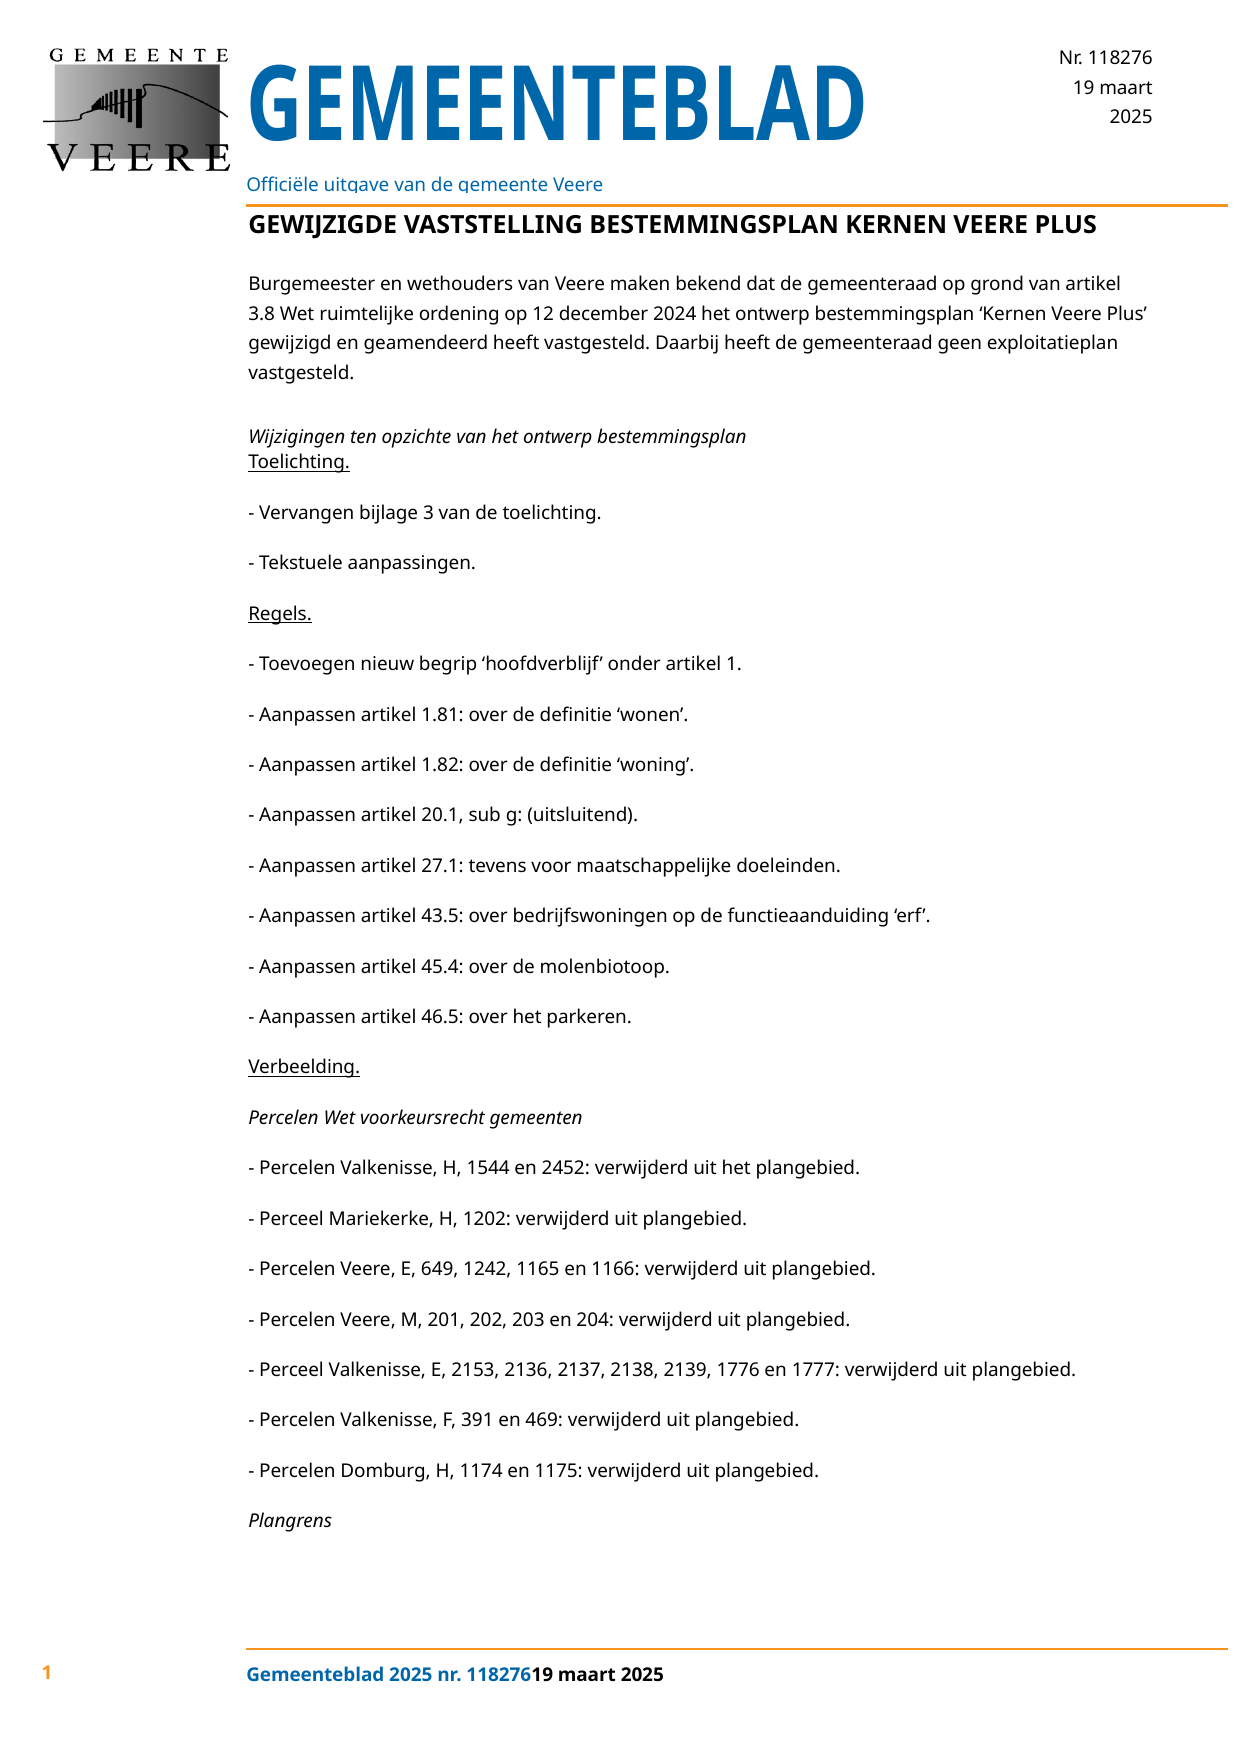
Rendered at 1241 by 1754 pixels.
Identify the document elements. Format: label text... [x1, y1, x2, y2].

text - Percelen Veere, M, 201, 202, 203 en 204: verwijderd uit plangebied. [248, 1306, 1152, 1332]
text - Percelen Veere, E, 649, 1242, 1165 en 1166: verwijderd uit plangebied. [248, 1255, 1152, 1281]
text - Percelen Valkenisse, F, 391 en 469: verwijderd uit plangebied. [248, 1407, 1152, 1432]
text Burgemeester en wethouders van Veere maken bekend dat de gemeenteraad op grond van artikel 3.8 Wet ruimtelijke ordening op 12 december 2024 het ontwerp bestemmingsplan ‘Kernen Veere Plus’ gewijzigd en geamendeerd heeft vastgesteld. Daarbij heeft de gemeenteraad geen exploitatieplan vastgesteld. [248, 270, 1152, 385]
text - Aanpassen artikel 1.82: over de definitie ‘woning’. [248, 751, 1152, 777]
text - Percelen Domburg, H, 1174 en 1175: verwijderd uit plangebied. [248, 1457, 1152, 1483]
text - Tekstuele aanpassingen. [248, 549, 1152, 575]
text Plangrens [248, 1507, 1152, 1533]
text - Perceel Mariekerke, H, 1202: verwijderd uit plangebied. [248, 1205, 1152, 1231]
text Toelichting. [248, 449, 1152, 474]
picture [41, 47, 231, 172]
text GEWIJZIGDE VASTSTELLING BESTEMMINGSPLAN KERNEN VEERE PLUS [248, 207, 1152, 241]
text - Vervangen bijlage 3 van de toelichting. [248, 499, 1152, 525]
text - Percelen Valkenisse, H, 1544 en 2452: verwijderd uit het plangebied. [248, 1154, 1152, 1180]
text - Aanpassen artikel 46.5: over het parkeren. [248, 1003, 1152, 1029]
text - Aanpassen artikel 43.5: over bedrijfswoningen op de functieaanduiding ‘erf’. [248, 902, 1152, 928]
text - Perceel Valkenisse, E, 2153, 2136, 2137, 2138, 2139, 1776 en 1777: verwijderd uit plangebied. [248, 1356, 1152, 1382]
text - Toevoegen nieuw begrip ‘hoofdverblijf’ onder artikel 1. [248, 650, 1152, 676]
text Verbeelding. [248, 1054, 1152, 1079]
text - Aanpassen artikel 20.1, sub g: (uitsluitend). [248, 802, 1152, 827]
text Wijzigingen ten opzichte van het ontwerp bestemmingsplan [248, 423, 1152, 449]
text Regels. [248, 600, 1152, 626]
text - Aanpassen artikel 45.4: over de molenbiotoop. [248, 953, 1152, 979]
text - Aanpassen artikel 1.81: over de definitie ‘wonen’. [248, 701, 1152, 727]
text - Aanpassen artikel 27.1: tevens voor maatschappelijke doeleinden. [248, 852, 1152, 878]
text Percelen Wet voorkeursrecht gemeenten [248, 1104, 1152, 1130]
